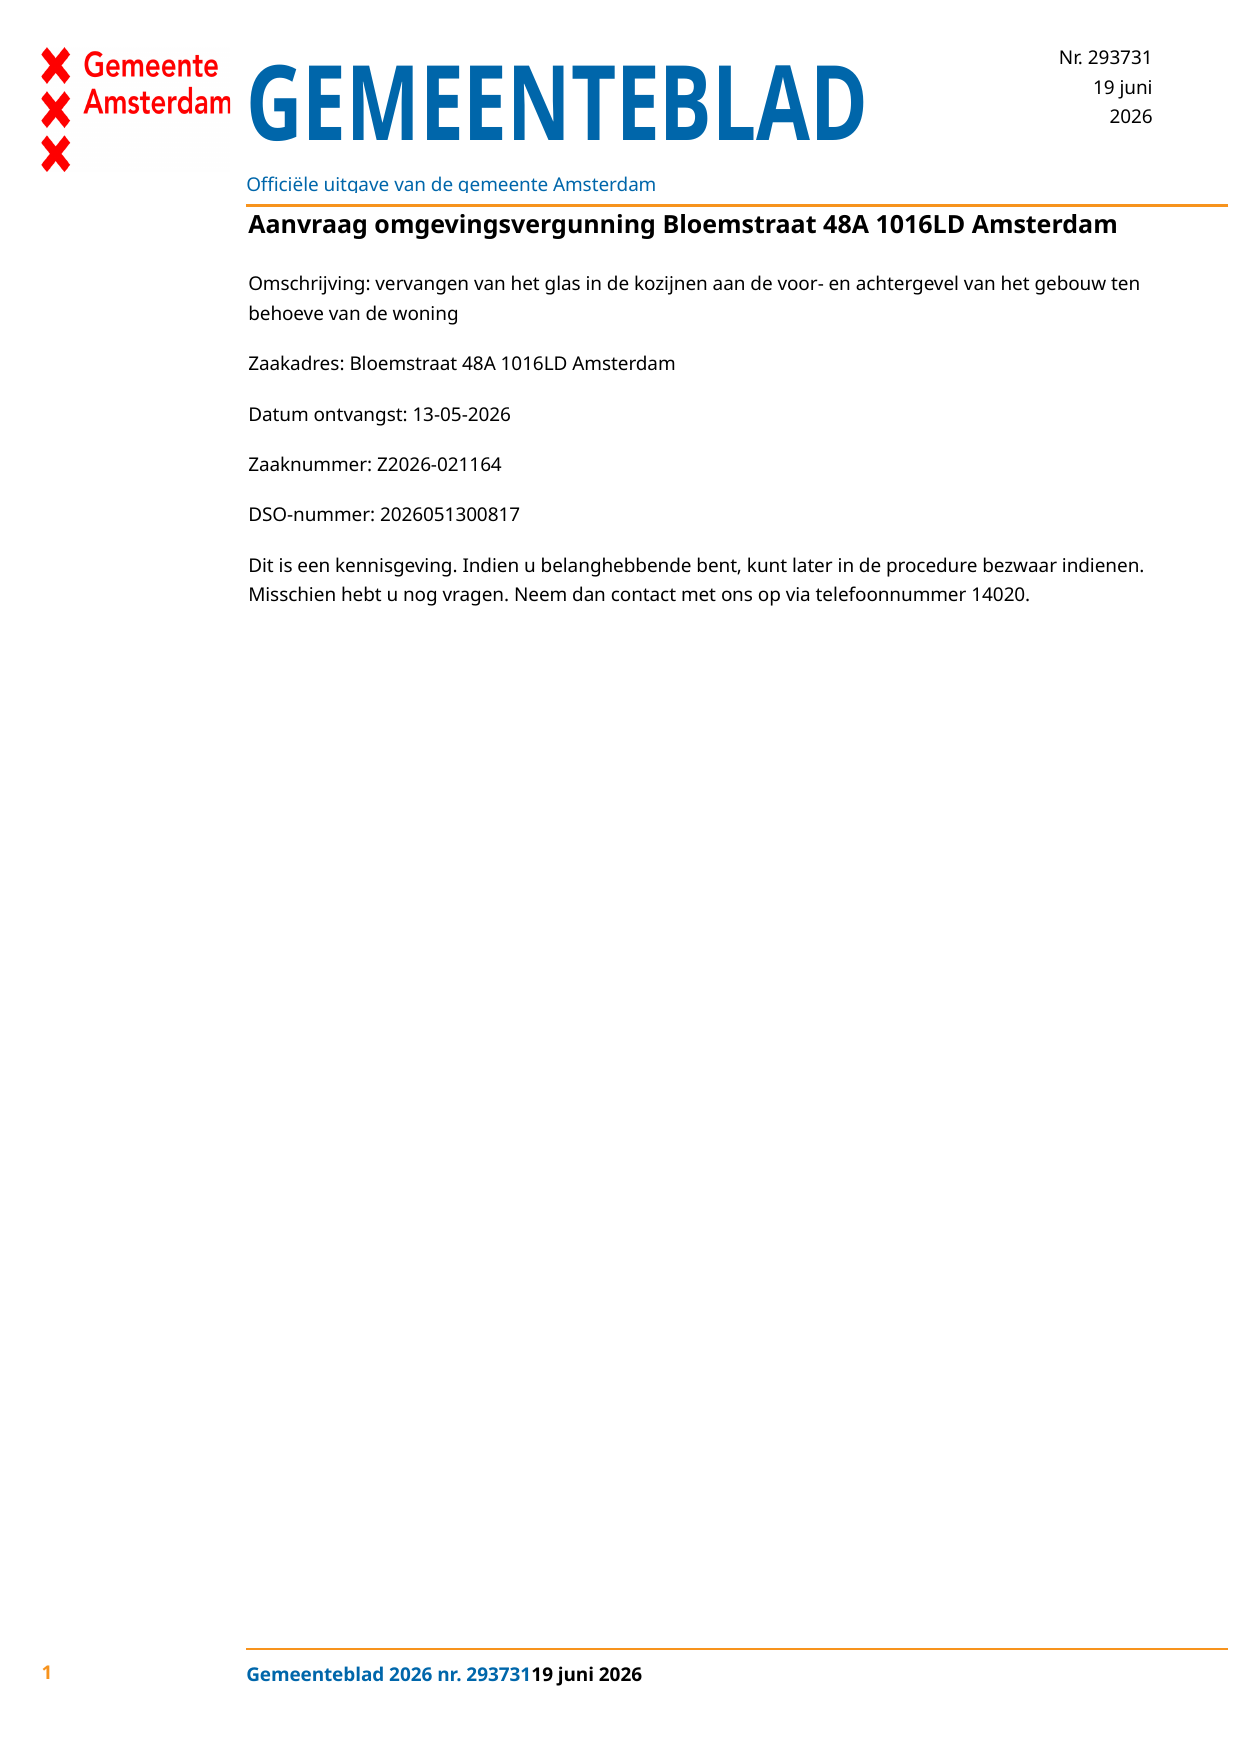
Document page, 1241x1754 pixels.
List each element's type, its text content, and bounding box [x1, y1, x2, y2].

text Datum ontvangst: 13-05-2026 [248, 401, 1152, 426]
text Aanvraag omgevingsvergunning Bloemstraat 48A 1016LD Amsterdam [248, 207, 1152, 241]
text DSO-nummer: 2026051300817 [248, 502, 1152, 527]
text Omschrijving: vervangen van het glas in de kozijnen aan de voor- en achtergevel van het gebouw ten behoeve van de woning [248, 270, 1152, 326]
text Zaaknummer: Z2026-021164 [248, 451, 1152, 477]
text Zaakadres: Bloemstraat 48A 1016LD Amsterdam [248, 350, 1152, 376]
text Dit is een kennisgeving. Indien u belanghebbende bent, kunt later in de procedure bezwaar indienen. Misschien hebt u nog vragen. Neem dan contact met ons op via telefoonnummer 14020. [248, 552, 1152, 607]
picture [41, 47, 231, 172]
